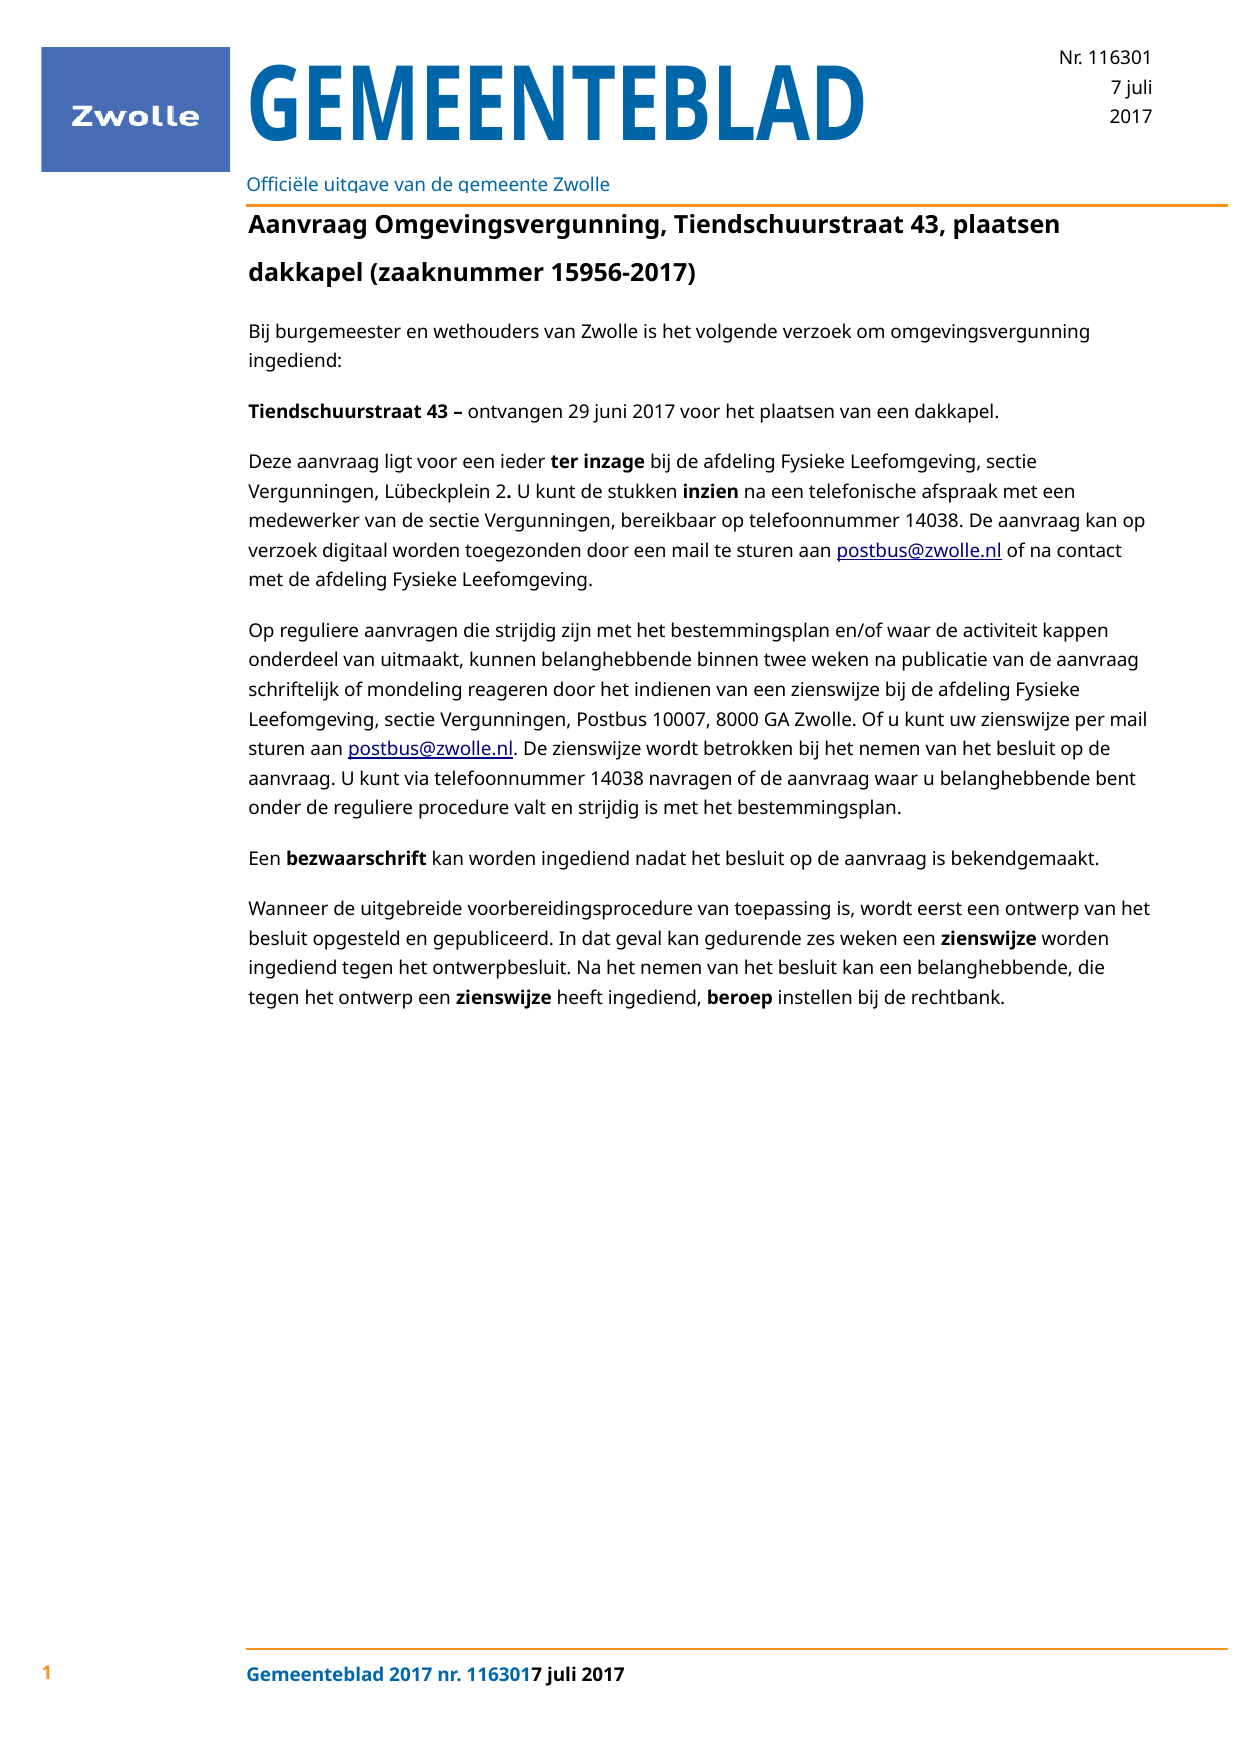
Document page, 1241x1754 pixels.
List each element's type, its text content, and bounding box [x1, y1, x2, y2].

text Bij burgemeester en wethouders van Zwolle is het volgende verzoek om omgevingsvergunning ingediend: [248, 318, 1152, 373]
text Een bezwaarschrift kan worden ingediend nadat het besluit op de aanvraag is bekendgemaakt. [248, 845, 1152, 871]
text Aanvraag Omgevingsvergunning, Tiendschuurstraat 43, plaatsen dakkapel (zaaknummer 15956-2017) [248, 207, 1152, 288]
text Tiendschuurstraat 43 – ontvangen 29 juni 2017 voor het plaatsen van een dakkapel. [248, 398, 1152, 424]
text Deze aanvraag ligt voor een ieder ter inzage bij de afdeling Fysieke Leefomgeving, sectie Vergunningen, Lübeckplein 2. U kunt de stukken inzien na een telefonische afspraak met een medewerker van de sectie Vergunningen, bereikbaar op telefoonnummer 14038. De aanvraag kan op verzoek digitaal worden toegezonden door een mail te sturen aan postbus@zwolle.nl of na contact met de afdeling Fysieke Leefomgeving. [248, 448, 1152, 592]
picture [41, 47, 231, 172]
text Op reguliere aanvragen die strijdig zijn met het bestemmingsplan en/of waar de activiteit kappen onderdeel van uitmaakt, kunnen belanghebbende binnen twee weken na publicatie van de aanvraag schriftelijk of mondeling reageren door het indienen van een zienswijze bij de afdeling Fysieke Leefomgeving, sectie Vergunningen, Postbus 10007, 8000 GA Zwolle. Of u kunt uw zienswijze per mail sturen aan postbus@zwolle.nl. De zienswijze wordt betrokken bij het nemen van het besluit op de aanvraag. U kunt via telefoonnummer 14038 navragen of de aanvraag waar u belanghebbende bent onder de reguliere procedure valt en strijdig is met het bestemmingsplan. [248, 617, 1152, 820]
text Wanneer de uitgebreide voorbereidingsprocedure van toepassing is, wordt eerst een ontwerp van het besluit opgesteld en gepubliceerd. In dat geval kan gedurende zes weken een zienswijze worden ingediend tegen het ontwerpbesluit. Na het nemen van het besluit kan een belanghebbende, die tegen het ontwerp een zienswijze heeft ingediend, beroep instellen bij de rechtbank. [248, 895, 1152, 1010]
